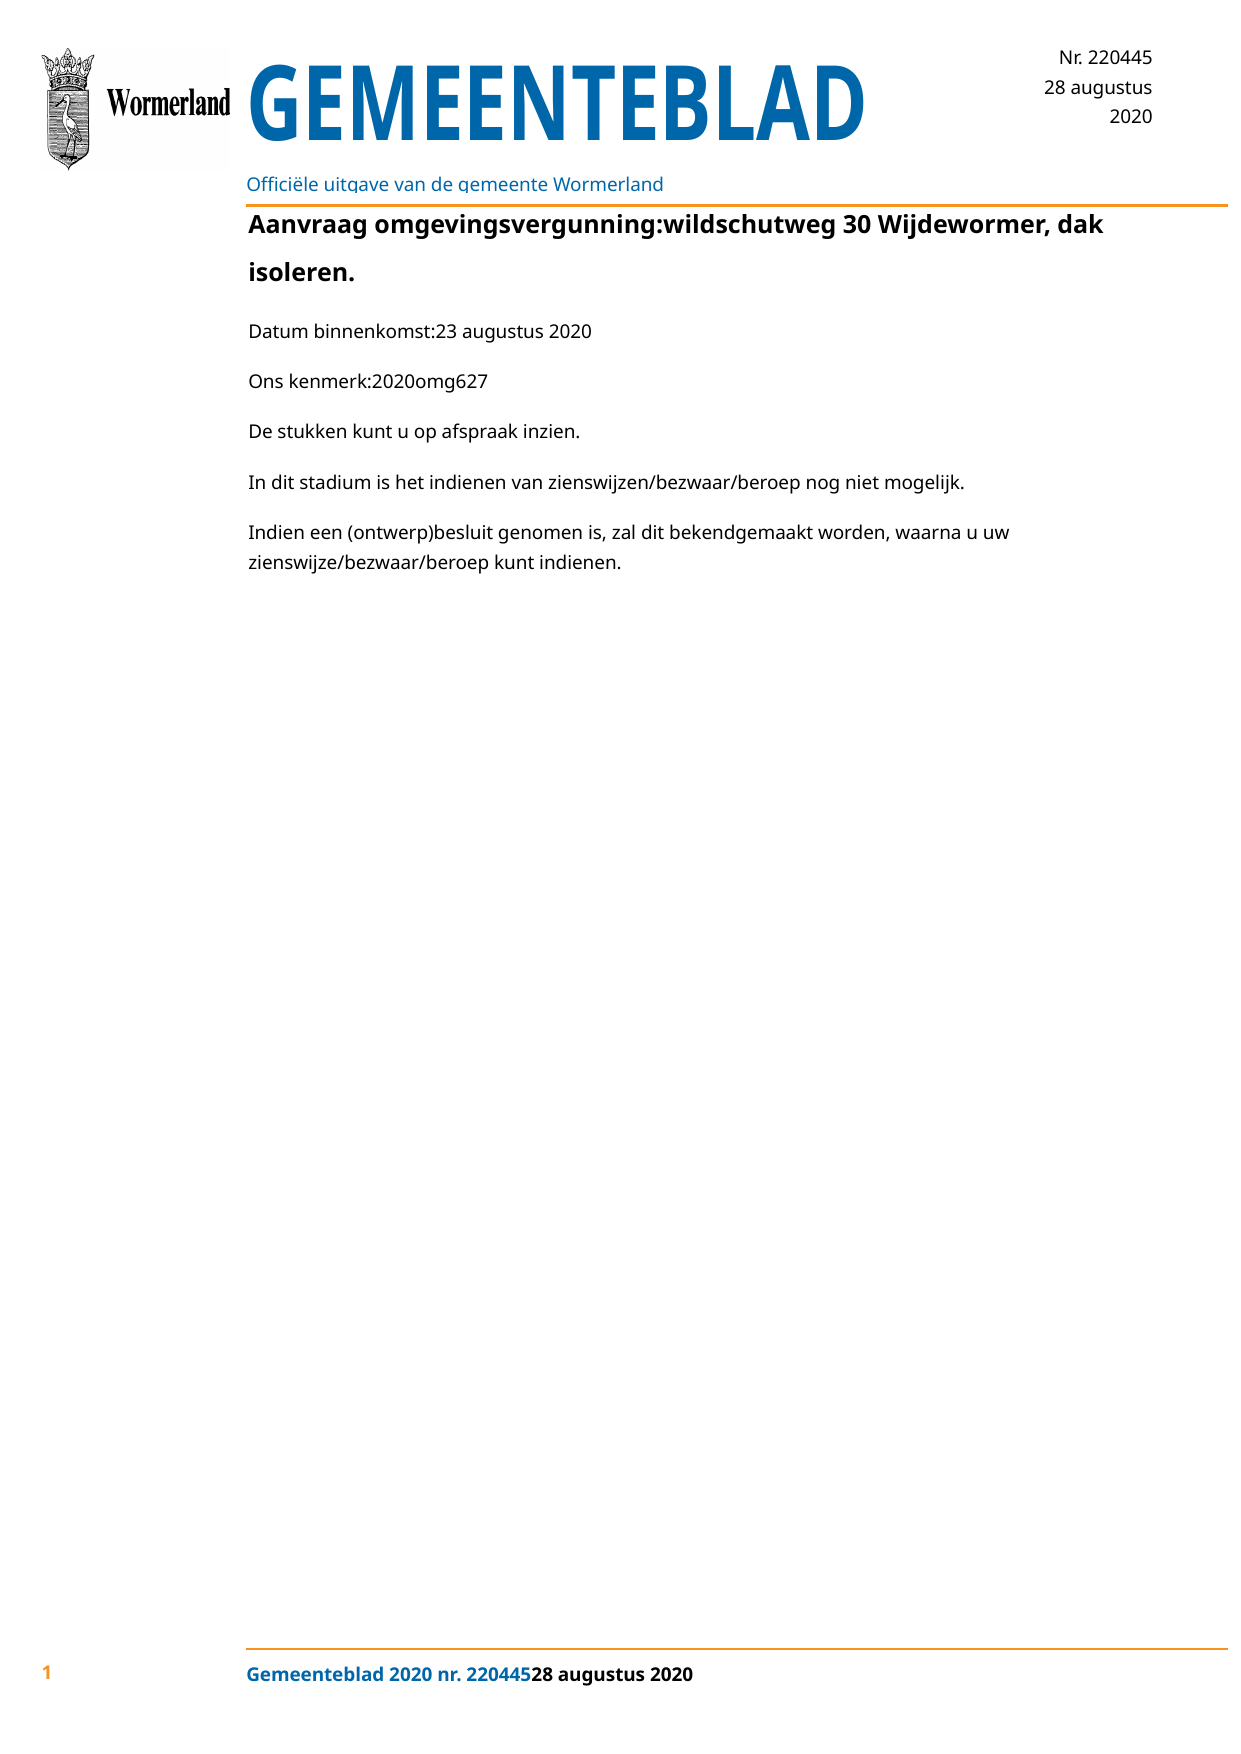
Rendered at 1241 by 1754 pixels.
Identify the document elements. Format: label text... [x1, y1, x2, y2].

text In dit stadium is het indienen van zienswijzen/bezwaar/beroep nog niet mogelijk. [248, 469, 1152, 495]
picture [41, 47, 231, 172]
text Ons kenmerk:2020omg627 [248, 368, 1152, 394]
text Aanvraag omgevingsvergunning:wildschutweg 30 Wijdewormer, dak isoleren. [248, 207, 1152, 288]
text Datum binnenkomst:23 augustus 2020 [248, 318, 1152, 344]
text Indien een (ontwerp)besluit genomen is, zal dit bekendgemaakt worden, waarna u uw zienswijze/bezwaar/beroep kunt indienen. [248, 519, 1152, 575]
text De stukken kunt u op afspraak inzien. [248, 419, 1152, 444]
